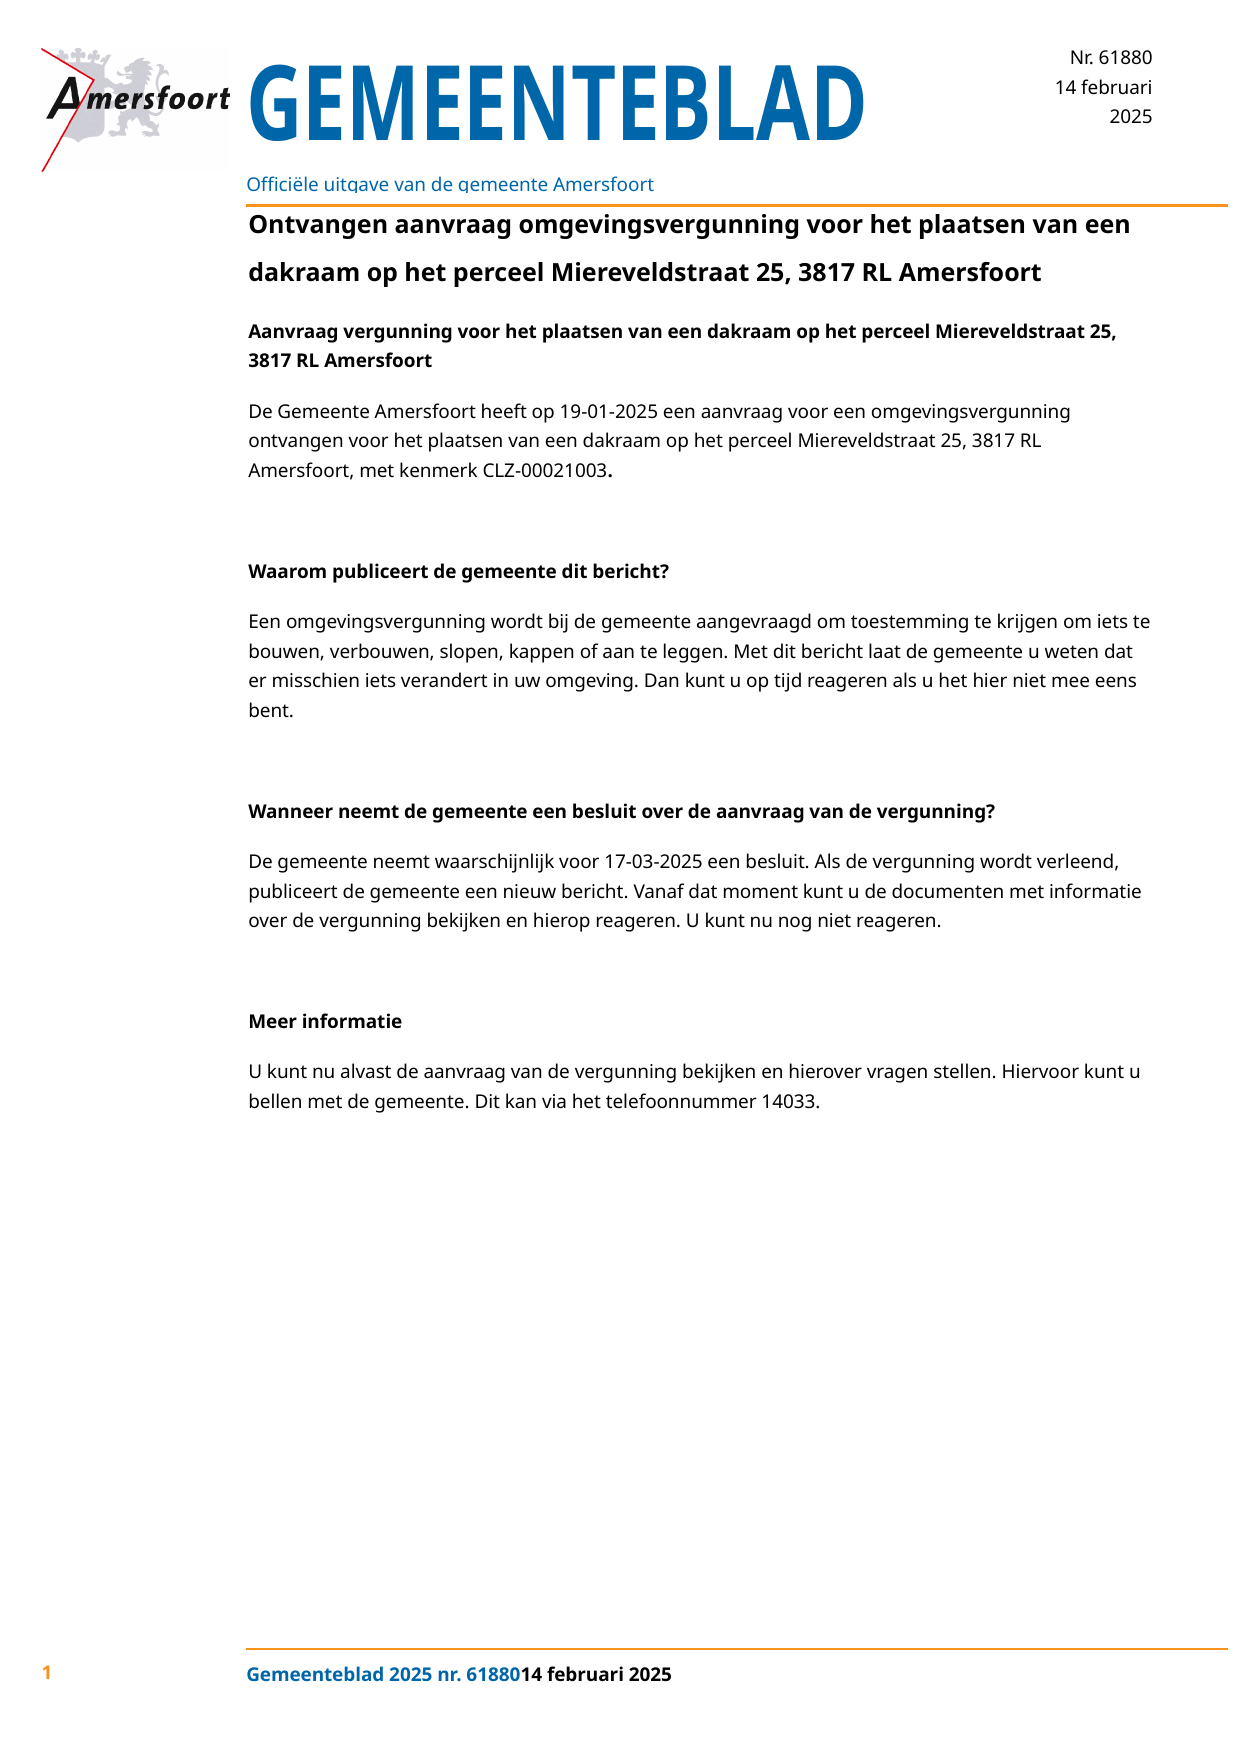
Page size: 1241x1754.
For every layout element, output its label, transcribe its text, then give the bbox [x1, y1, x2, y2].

text Ontvangen aanvraag omgevingsvergunning voor het plaatsen van een dakraam op het perceel Miereveldstraat 25, 3817 RL Amersfoort [248, 207, 1152, 288]
text Waarom publiceert de gemeente dit bericht? [248, 558, 1152, 584]
text De gemeente neemt waarschijnlijk voor 17-03-2025 een besluit. Als de vergunning wordt verleend, publiceert de gemeente een nieuw bericht. Vanaf dat moment kunt u de documenten met informatie over de vergunning bekijken en hierop reageren. U kunt nu nog niet reageren. [248, 848, 1152, 933]
text Aanvraag vergunning voor het plaatsen van een dakraam op het perceel Miereveldstraat 25, 3817 RL Amersfoort [248, 318, 1152, 373]
text U kunt nu alvast de aanvraag van de vergunning bekijken en hierover vragen stellen. Hiervoor kunt u bellen met de gemeente. Dit kan via het telefoonnummer 14033. [248, 1059, 1152, 1114]
text De Gemeente Amersfoort heeft op 19-01-2025 een aanvraag voor een omgevingsvergunning ontvangen voor het plaatsen van een dakraam op het perceel Miereveldstraat 25, 3817 RL Amersfoort, met kenmerk CLZ-00021003. [248, 398, 1152, 483]
picture [41, 47, 231, 172]
text Meer informatie [248, 1008, 1152, 1034]
text Wanneer neemt de gemeente een besluit over de aanvraag van de vergunning? [248, 798, 1152, 824]
text Een omgevingsvergunning wordt bij de gemeente aangevraagd om toestemming te krijgen om iets te bouwen, verbouwen, slopen, kappen of aan te leggen. Met dit bericht laat de gemeente u weten dat er misschien iets verandert in uw omgeving. Dan kunt u op tijd reageren als u het hier niet mee eens bent. [248, 608, 1152, 723]
